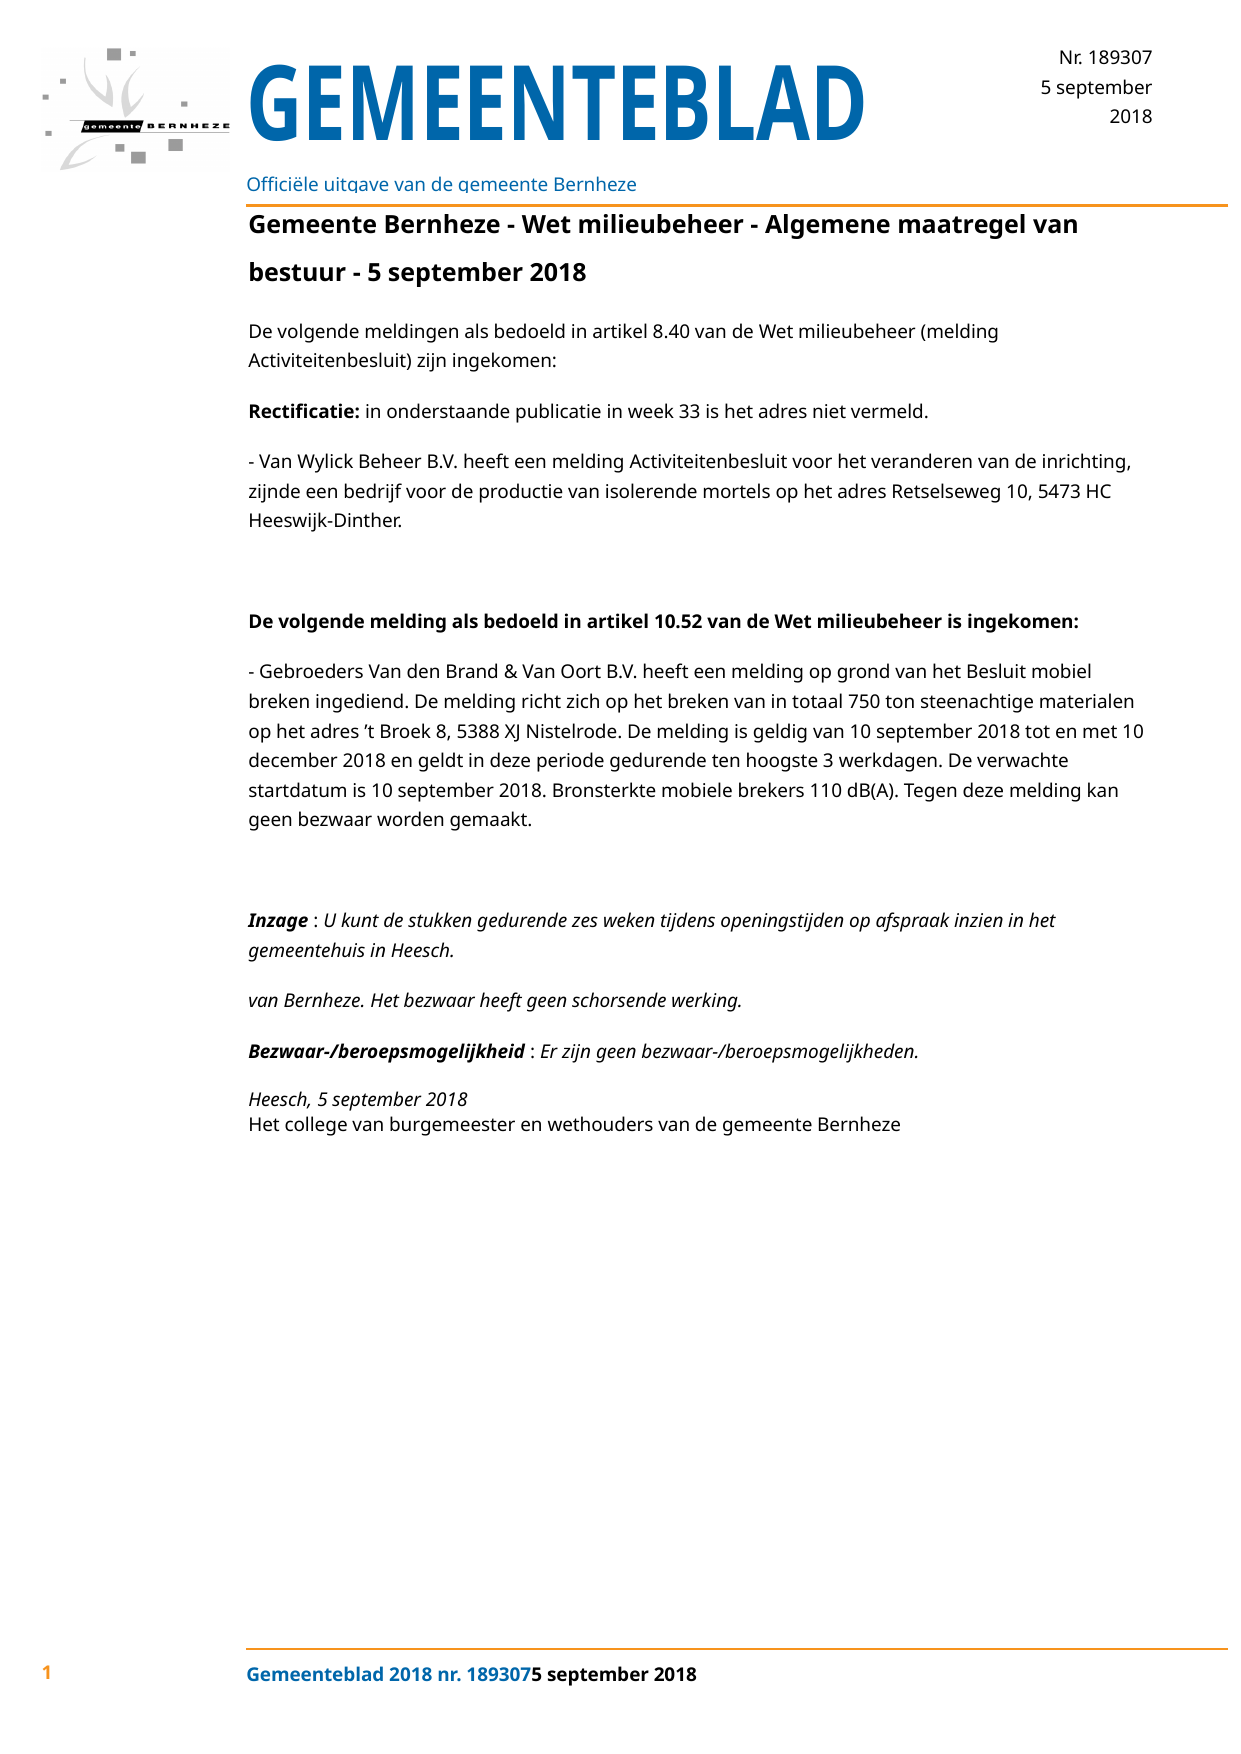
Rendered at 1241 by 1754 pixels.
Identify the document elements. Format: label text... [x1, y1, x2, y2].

text De volgende meldingen als bedoeld in artikel 8.40 van de Wet milieubeheer (melding Activiteitenbesluit) zijn ingekomen: [248, 318, 1152, 373]
text Inzage : U kunt de stukken gedurende zes weken tijdens openingstijden op afspraak inzien in het gemeentehuis in Heesch. [248, 907, 1152, 963]
text De volgende melding als bedoeld in artikel 10.52 van de Wet milieubeheer is ingekomen: [248, 608, 1152, 634]
text van Bernheze. Het bezwaar heeft geen schorsende werking. [248, 987, 1152, 1013]
text Rectificatie: in onderstaande publicatie in week 33 is het adres niet vermeld. [248, 398, 1152, 424]
text Het college van burgemeester en wethouders van de gemeente Bernheze [248, 1111, 1152, 1137]
text Bezwaar-/beroepsmogelijkheid : Er zijn geen bezwaar-/beroepsmogelijkheden. [248, 1038, 1152, 1064]
text Gemeente Bernheze - Wet milieubeheer - Algemene maatregel van bestuur - 5 september 2018 [248, 207, 1152, 288]
text - Van Wylick Beheer B.V. heeft een melding Activiteitenbesluit voor het veranderen van de inrichting, zijnde een bedrijf voor de productie van isolerende mortels op het adres Retselseweg 10, 5473 HC Heeswijk-Dinther. [248, 448, 1152, 533]
picture [41, 47, 231, 172]
text Heesch, 5 september 2018 [248, 1086, 1152, 1111]
text - Gebroeders Van den Brand & Van Oort B.V. heeft een melding op grond van het Besluit mobiel breken ingediend. De melding richt zich op het breken van in totaal 750 ton steenachtige materialen op het adres ’t Broek 8, 5388 XJ Nistelrode. De melding is geldig van 10 september 2018 tot en met 10 december 2018 en geldt in deze periode gedurende ten hoogste 3 werkdagen. De verwachte startdatum is 10 september 2018. Bronsterkte mobiele brekers 110 dB(A). Tegen deze melding kan geen bezwaar worden gemaakt. [248, 659, 1152, 832]
